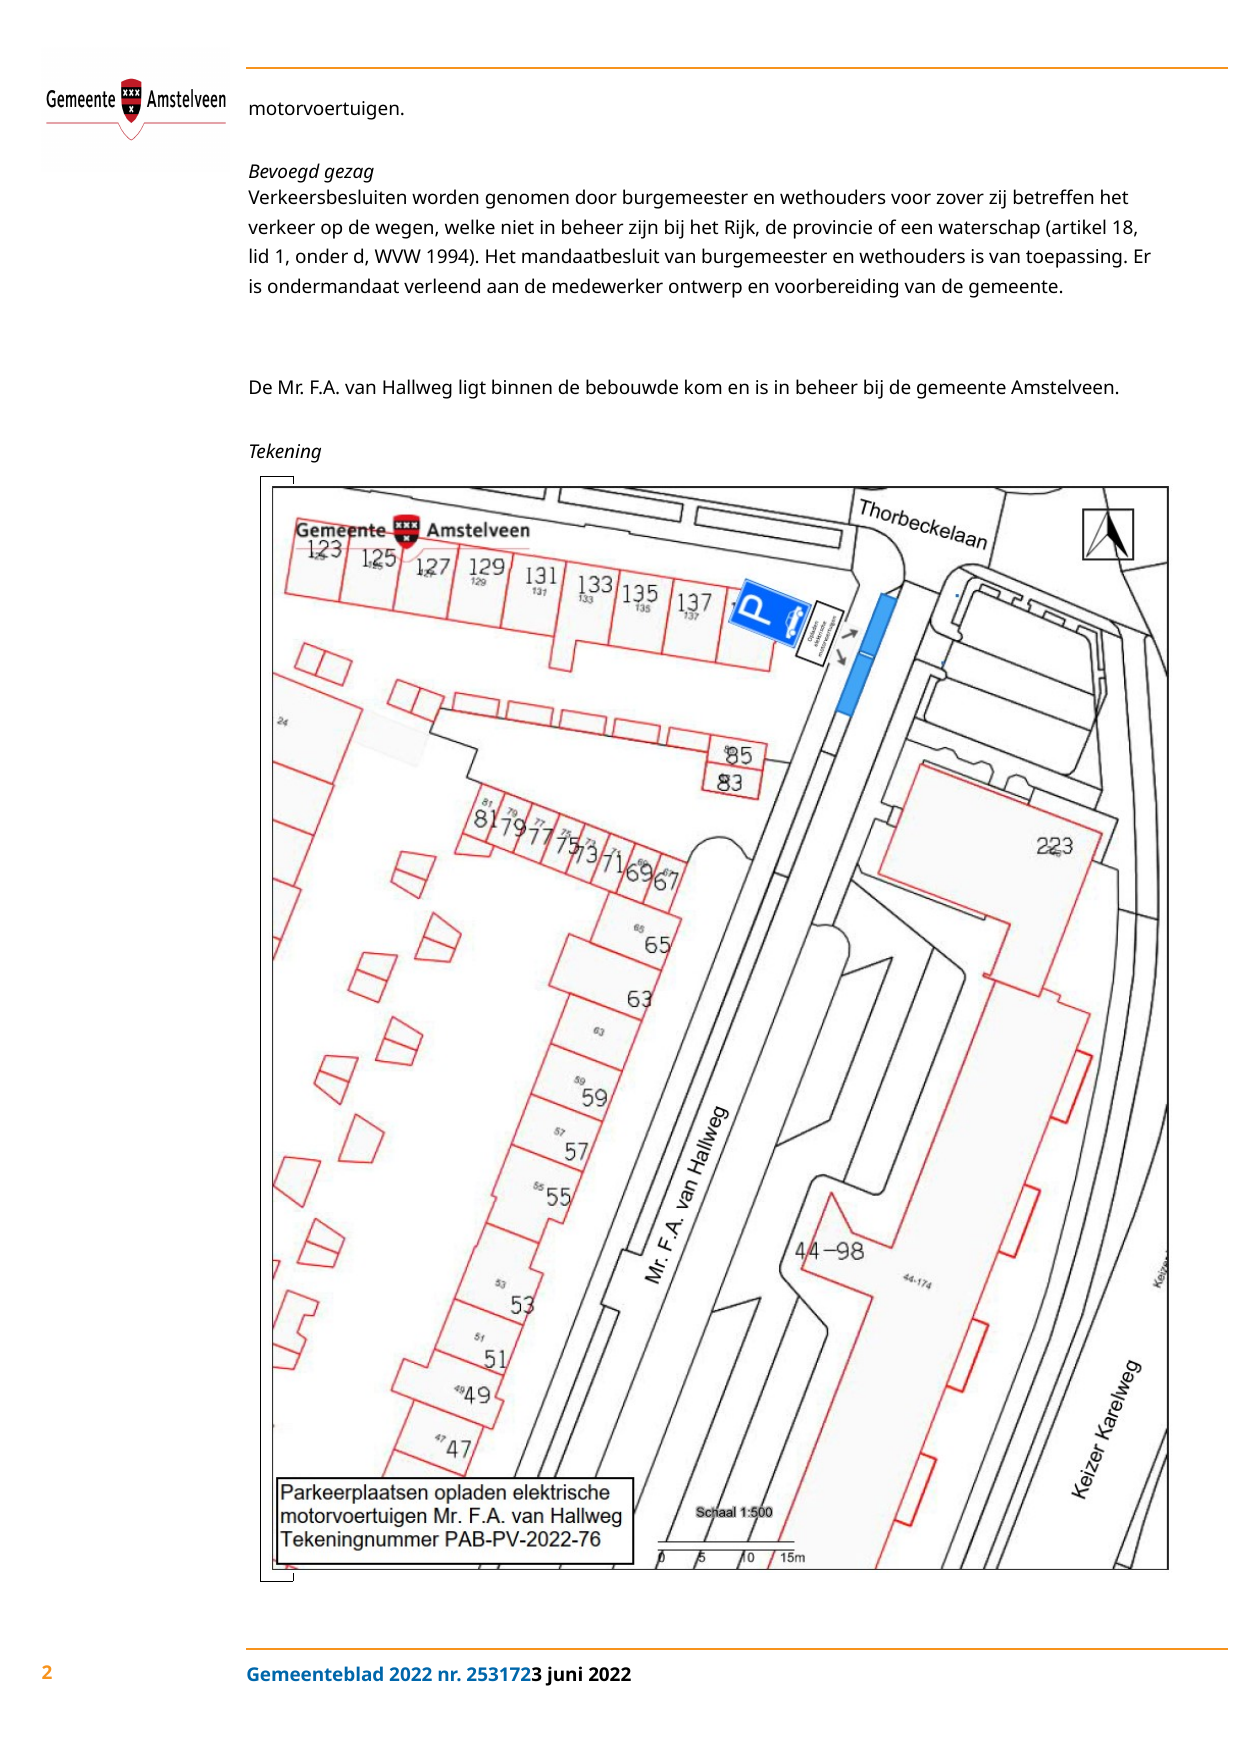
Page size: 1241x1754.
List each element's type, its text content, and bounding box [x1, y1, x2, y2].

text Verkeersbesluiten worden genomen door burgemeester en wethouders voor zover zij betreffen het verkeer op de wegen, welke niet in beheer zijn bij het Rijk, de provincie of een waterschap (artikel 18, lid 1, onder d, WVW 1994). Het mandaatbesluit van burgemeester en wethouders is van toepassing. Er is ondermandaat verleend aan de medewerker ontwerp en voorbereiding van de gemeente. [248, 184, 1152, 299]
picture [268, 484, 1173, 1573]
picture [41, 47, 231, 172]
text Bevoegd gezag [248, 159, 1152, 184]
text De Mr. F.A. van Hallweg ligt binnen de bebouwde kom en is in beheer bij de gemeente Amstelveen. [248, 374, 1152, 400]
text Tekening [248, 438, 1152, 464]
text motorvoertuigen. [248, 95, 1152, 121]
